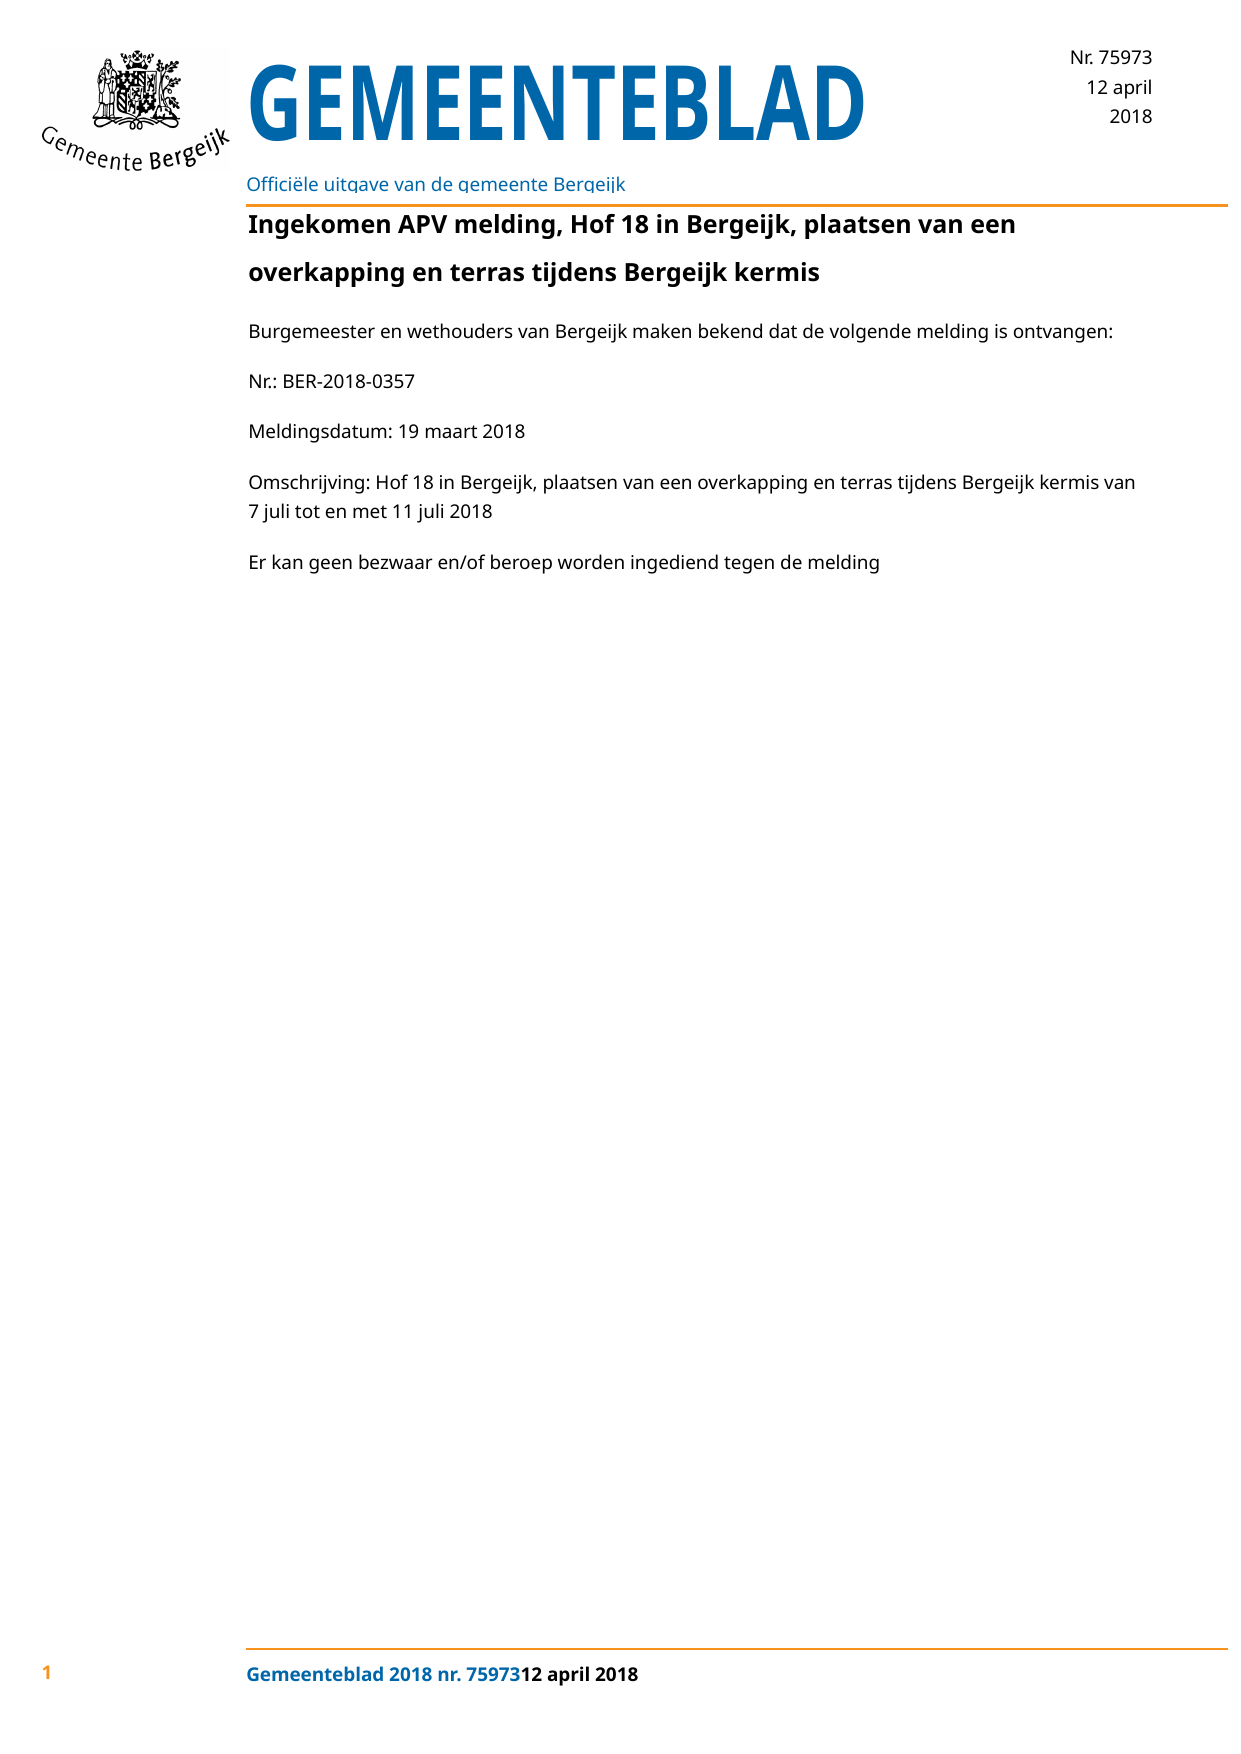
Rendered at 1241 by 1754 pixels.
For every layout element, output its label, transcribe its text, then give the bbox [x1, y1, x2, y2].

text Nr.: BER-2018-0357 [248, 368, 1152, 394]
text Er kan geen bezwaar en/of beroep worden ingediend tegen de melding [248, 549, 1152, 575]
text Meldingsdatum: 19 maart 2018 [248, 419, 1152, 444]
text Burgemeester en wethouders van Bergeijk maken bekend dat de volgende melding is ontvangen: [248, 318, 1152, 344]
text Omschrijving: Hof 18 in Bergeijk, plaatsen van een overkapping en terras tijdens Bergeijk kermis van 7 juli tot en met 11 juli 2018 [248, 469, 1152, 524]
picture [41, 47, 231, 172]
text Ingekomen APV melding, Hof 18 in Bergeijk, plaatsen van een overkapping en terras tijdens Bergeijk kermis [248, 207, 1152, 288]
